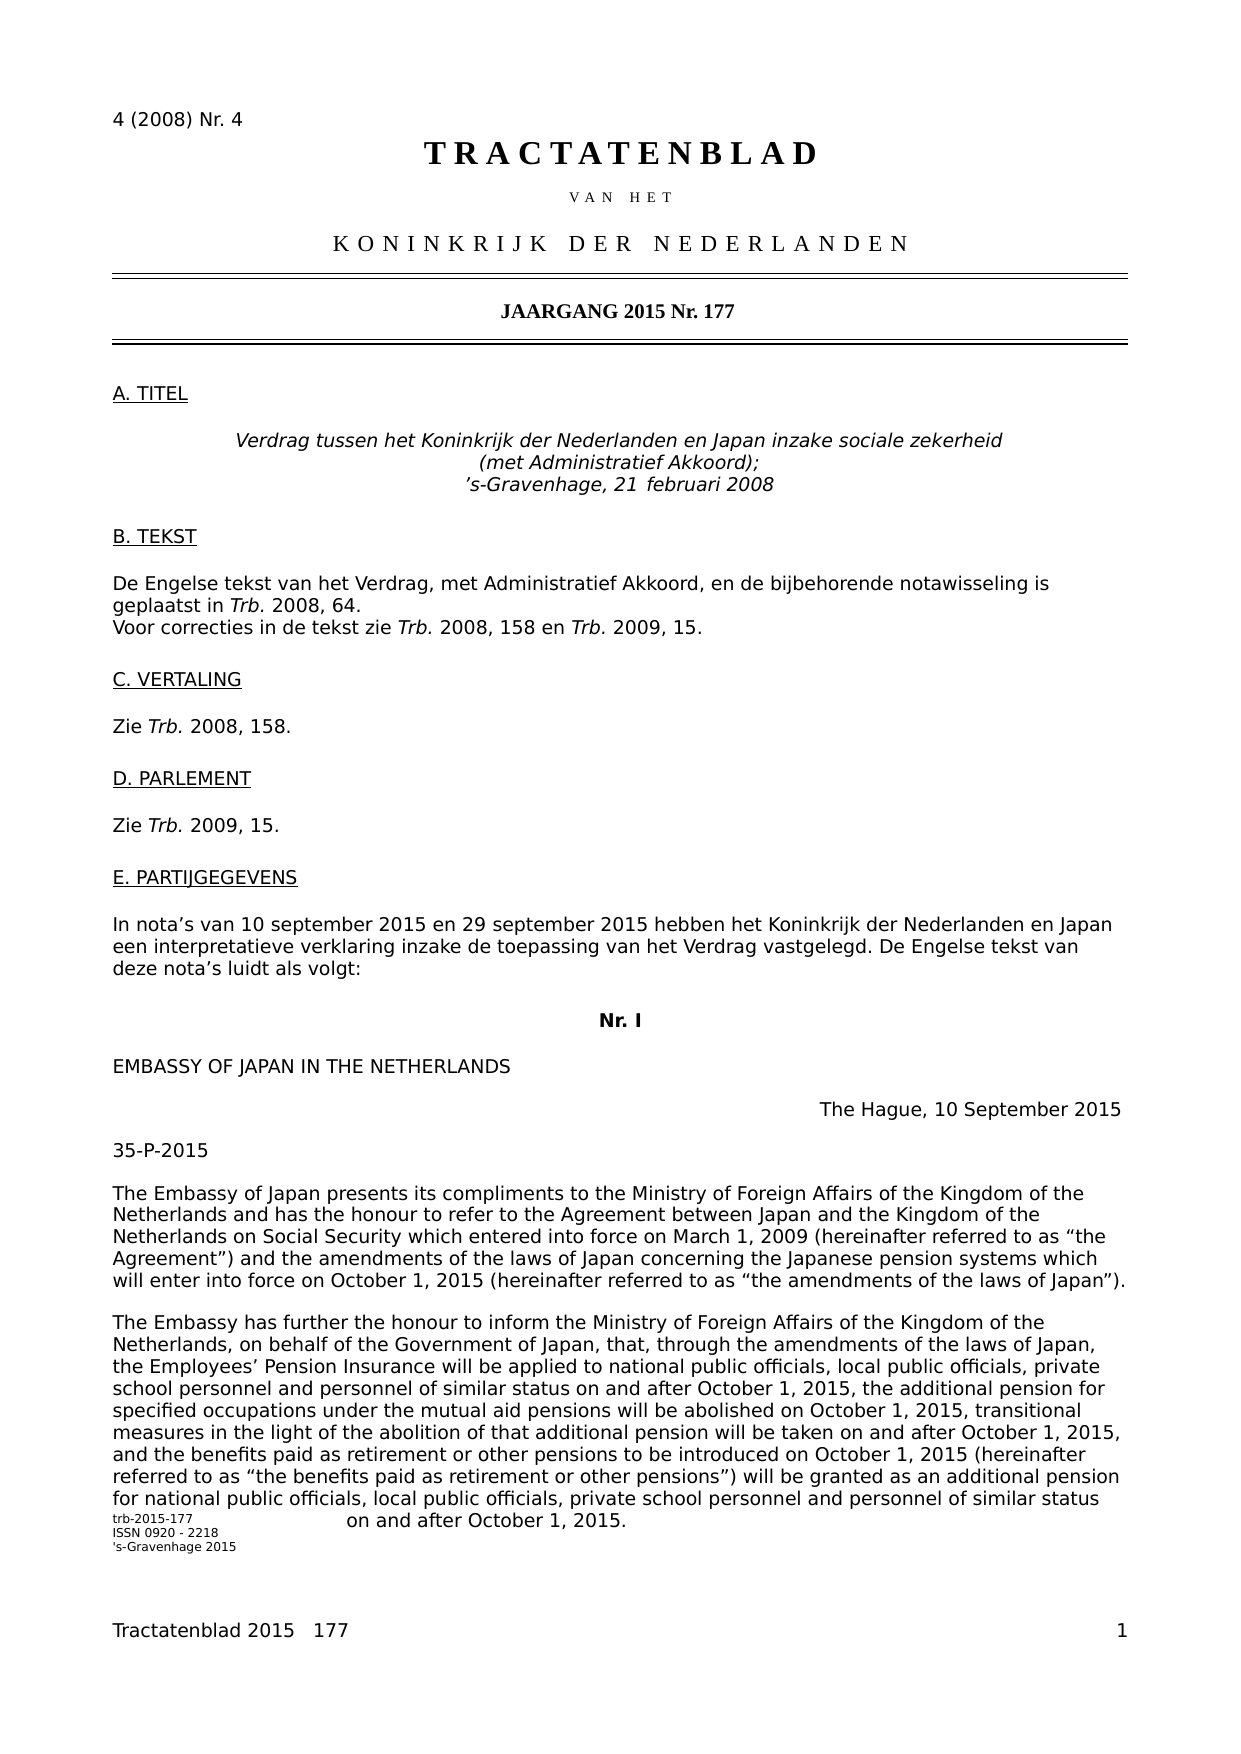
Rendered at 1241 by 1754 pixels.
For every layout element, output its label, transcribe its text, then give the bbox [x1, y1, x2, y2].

text In nota’s van 10 september 2015 en 29 september 2015 hebben het Koninkrijk der Nederlanden en Japan een interpretatieve verklaring inzake de toepassing van het Verdrag vastgelegd. De Engelse tekst van deze nota’s luidt als volgt: [112, 913, 1128, 979]
text TRACTATENBLAD [112, 133, 1128, 172]
text (met Administratief Akkoord); [112, 452, 1128, 474]
text The Embassy of Japan presents its compliments to the Ministry of Foreign Affairs of the Kingdom of the Netherlands and has the honour to refer to the Agreement between Japan and the Kingdom of the Netherlands on Social Security which entered into force on March 1, 2009 (hereinafter referred to as “the Agreement”) and the amendments of the laws of Japan concerning the Japanese pension systems which will enter into force on October 1, 2015 (hereinafter referred to as “the amendments of the laws of Japan”). [112, 1182, 1128, 1292]
subtitle E. PARTIJGEGEVENS [112, 867, 1128, 888]
text VAN HET [112, 189, 1128, 206]
text JAARGANG 2015 Nr. 177 [112, 299, 1128, 323]
text KONINKRIJK DER NEDERLANDEN [112, 229, 1128, 256]
subtitle C. VERTALING [112, 669, 1128, 691]
text EMBASSY OF JAPAN IN THE NETHERLANDS [112, 1056, 1128, 1078]
subtitle B. TEKST [112, 526, 1128, 548]
text The Embassy has further the honour to inform the Ministry of Foreign Affairs of the Kingdom of the Netherlands, on behalf of the Government of Japan, that, through the amendments of the laws of Japan, the Employees’ Pension Insurance will be applied to national public officials, local public officials, private school personnel and personnel of similar status on and after October 1, 2015, the additional pension for specified occupations under the mutual aid pensions will be abolished on October 1, 2015, transitional measures in the light of the abolition of that additional pension will be taken on and after October 1, 2015, and the benefits paid as retirement or other pensions to be introduced on October 1, 2015 (hereinafter referred to as “the benefits paid as retirement or other pensions”) will be granted as an additional pension for national public officials, local public officials, private school personnel and personnel of similar status on and after October 1, 2015. [112, 1312, 1128, 1532]
text The Hague, 10 September 2015 [112, 1098, 1128, 1120]
text ’s-Gravenhage, 21 februari 2008 [112, 474, 1128, 496]
text ISSN 0920 - 2218 [112, 1526, 346, 1540]
subtitle A. TITEL [112, 383, 1128, 405]
text 4 (2008) Nr. 4 [112, 109, 1128, 131]
text De Engelse tekst van het Verdrag, met Administratief Akkoord, en de bijbehorende notawisseling is geplaatst in Trb. 2008, 64. [112, 573, 1128, 617]
subtitle Nr. I [112, 1009, 1128, 1031]
subtitle D. PARLEMENT [112, 768, 1128, 789]
text Zie Trb. 2008, 158. [112, 716, 1128, 738]
text Zie Trb. 2009, 15. [112, 814, 1128, 837]
text 35-P-2015 [112, 1140, 1128, 1162]
text 's-Gravenhage 2015 [112, 1540, 346, 1554]
text Verdrag tussen het Koninkrijk der Nederlanden en Japan inzake sociale zekerheid [112, 430, 1128, 452]
text trb-2015-177 [112, 1512, 346, 1526]
text Voor correcties in de tekst zie Trb. 2008, 158 en Trb. 2009, 15. [112, 617, 1128, 639]
